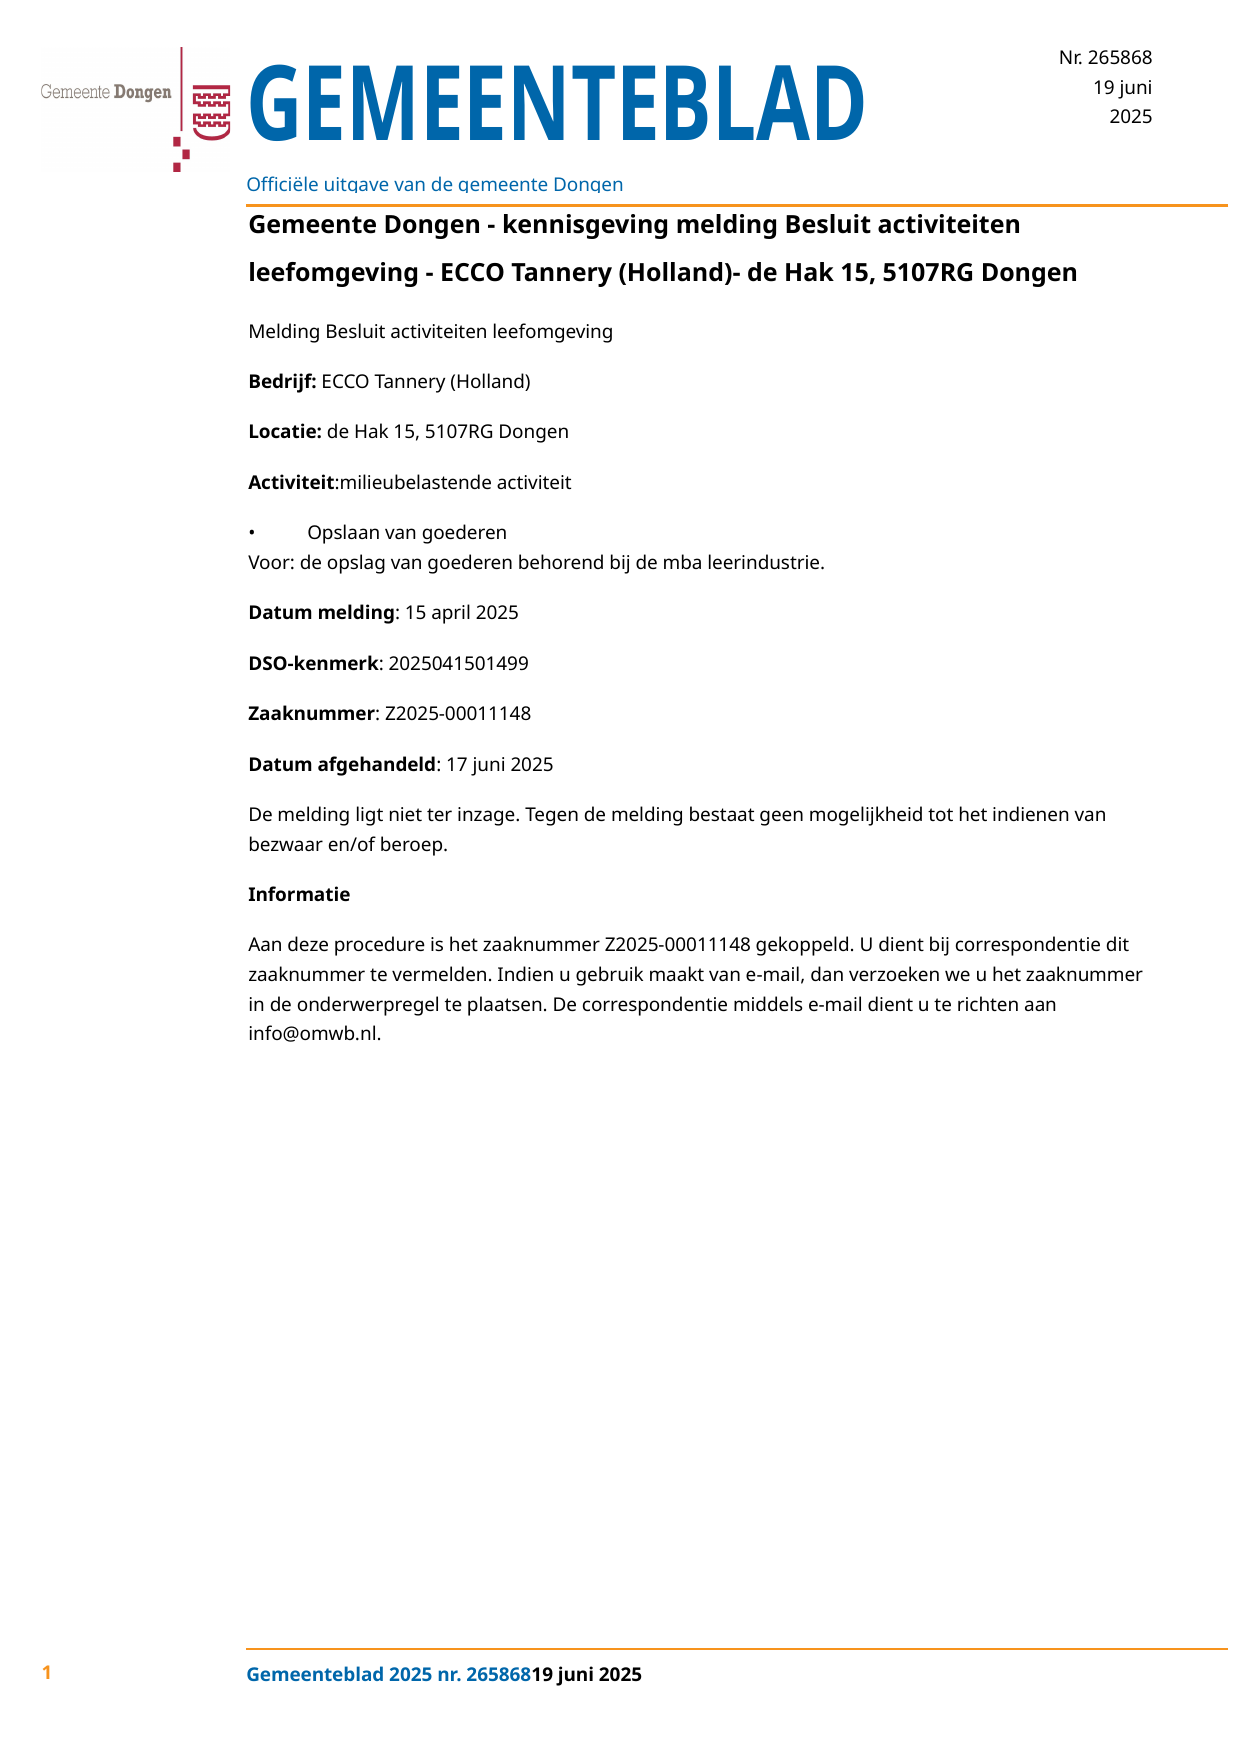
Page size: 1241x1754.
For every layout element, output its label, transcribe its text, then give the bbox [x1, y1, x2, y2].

text Melding Besluit activiteiten leefomgeving [248, 318, 1152, 344]
text Datum melding: 15 april 2025 [248, 599, 1152, 625]
text Voor: de opslag van goederen behorend bij de mba leerindustrie. [248, 549, 1152, 575]
text Informatie [248, 881, 1152, 907]
text Locatie: de Hak 15, 5107RG Dongen [248, 419, 1152, 444]
text Zaaknummer: Z2025-00011148 [248, 700, 1152, 726]
text Activiteit:milieubelastende activiteit [248, 469, 1152, 495]
text De melding ligt niet ter inzage. Tegen de melding bestaat geen mogelijkheid tot het indienen van bezwaar en/of beroep. [248, 801, 1152, 857]
text Datum afgehandeld: 17 juni 2025 [248, 751, 1152, 777]
text Gemeente Dongen - kennisgeving melding Besluit activiteiten leefomgeving - ECCO Tannery (Holland)- de Hak 15, 5107RG Dongen [248, 207, 1152, 288]
picture [41, 47, 231, 172]
text DSO-kenmerk: 2025041501499 [248, 650, 1152, 676]
list Opslaan van goederen [248, 519, 1152, 545]
text Bedrijf: ECCO Tannery (Holland) [248, 368, 1152, 394]
text Aan deze procedure is het zaaknummer Z2025-00011148 gekoppeld. U dient bij correspondentie dit zaaknummer te vermelden. Indien u gebruik maakt van e-mail, dan verzoeken we u het zaaknummer in de onderwerpregel te plaatsen. De correspondentie middels e-mail dient u te richten aan info@omwb.nl. [248, 932, 1152, 1046]
